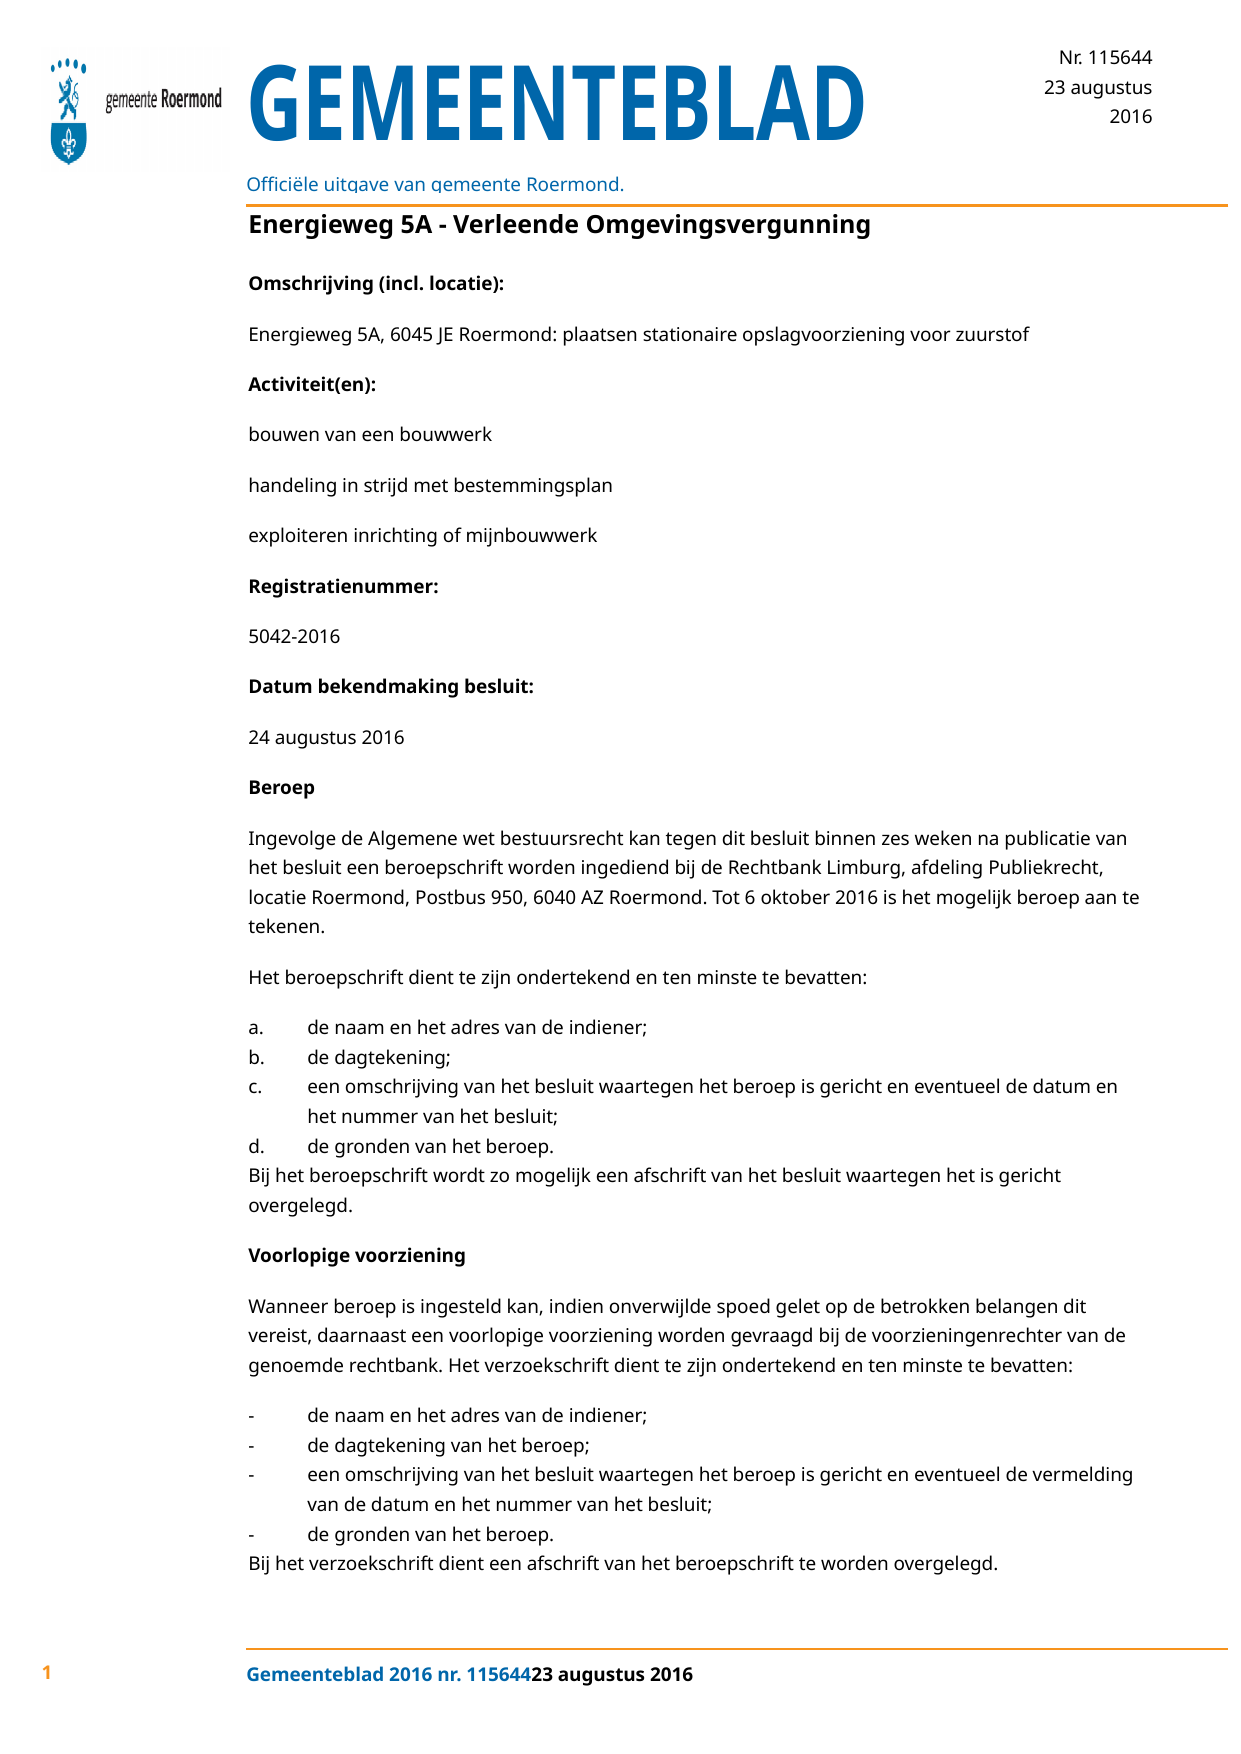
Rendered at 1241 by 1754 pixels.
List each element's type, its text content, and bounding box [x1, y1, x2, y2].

list een omschrijving van het besluit waartegen het beroep is gericht en eventueel de vermelding van de datum en het nummer van het besluit; [248, 1462, 1152, 1517]
text Energieweg 5A, 6045 JE Roermond: plaatsen stationaire opslagvoorziening voor zuurstof [248, 321, 1152, 346]
list de naam en het adres van de indiener; [248, 1402, 1152, 1428]
text bouwen van een bouwwerk [248, 422, 1152, 447]
text 5042-2016 [248, 623, 1152, 649]
text Activiteit(en): [248, 371, 1152, 397]
text exploiteren inrichting of mijnbouwwerk [248, 522, 1152, 548]
text Registratienummer: [248, 573, 1152, 598]
text Beroep [248, 774, 1152, 800]
text Wanneer beroep is ingesteld kan, indien onverwijlde spoed gelet op de betrokken belangen dit vereist, daarnaast een voorlopige voorziening worden gevraagd bij de voorzieningenrechter van de genoemde rechtbank. Het verzoekschrift dient te zijn ondertekend en ten minste te bevatten: [248, 1293, 1152, 1378]
text handeling in strijd met bestemmingsplan [248, 472, 1152, 498]
text Datum bekendmaking besluit: [248, 674, 1152, 699]
list de dagtekening; [248, 1044, 1152, 1070]
list de gronden van het beroep. [248, 1521, 1152, 1546]
text Energieweg 5A - Verleende Omgevingsvergunning [248, 207, 1152, 241]
list de naam en het adres van de indiener; [248, 1014, 1152, 1040]
list de dagtekening van het beroep; [248, 1432, 1152, 1458]
text Bij het verzoekschrift dient een afschrift van het beroepschrift te worden overgelegd. [248, 1550, 1152, 1576]
list de gronden van het beroep. [248, 1133, 1152, 1158]
text Voorlopige voorziening [248, 1242, 1152, 1268]
text Het beroepschrift dient te zijn ondertekend en ten minste te bevatten: [248, 964, 1152, 990]
text Ingevolge de Algemene wet bestuursrecht kan tegen dit besluit binnen zes weken na publicatie van het besluit een beroepschrift worden ingediend bij de Rechtbank Limburg, afdeling Publiekrecht, locatie Roermond, Postbus 950, 6040 AZ Roermond. Tot 6 oktober 2016 is het mogelijk beroep aan te tekenen. [248, 825, 1152, 939]
text Omschrijving (incl. locatie): [248, 270, 1152, 296]
text 24 augustus 2016 [248, 724, 1152, 750]
list een omschrijving van het besluit waartegen het beroep is gericht en eventueel de datum en het nummer van het besluit; [248, 1074, 1152, 1129]
picture [41, 47, 231, 172]
text Bij het beroepschrift wordt zo mogelijk een afschrift van het besluit waartegen het is gericht overgelegd. [248, 1162, 1152, 1218]
